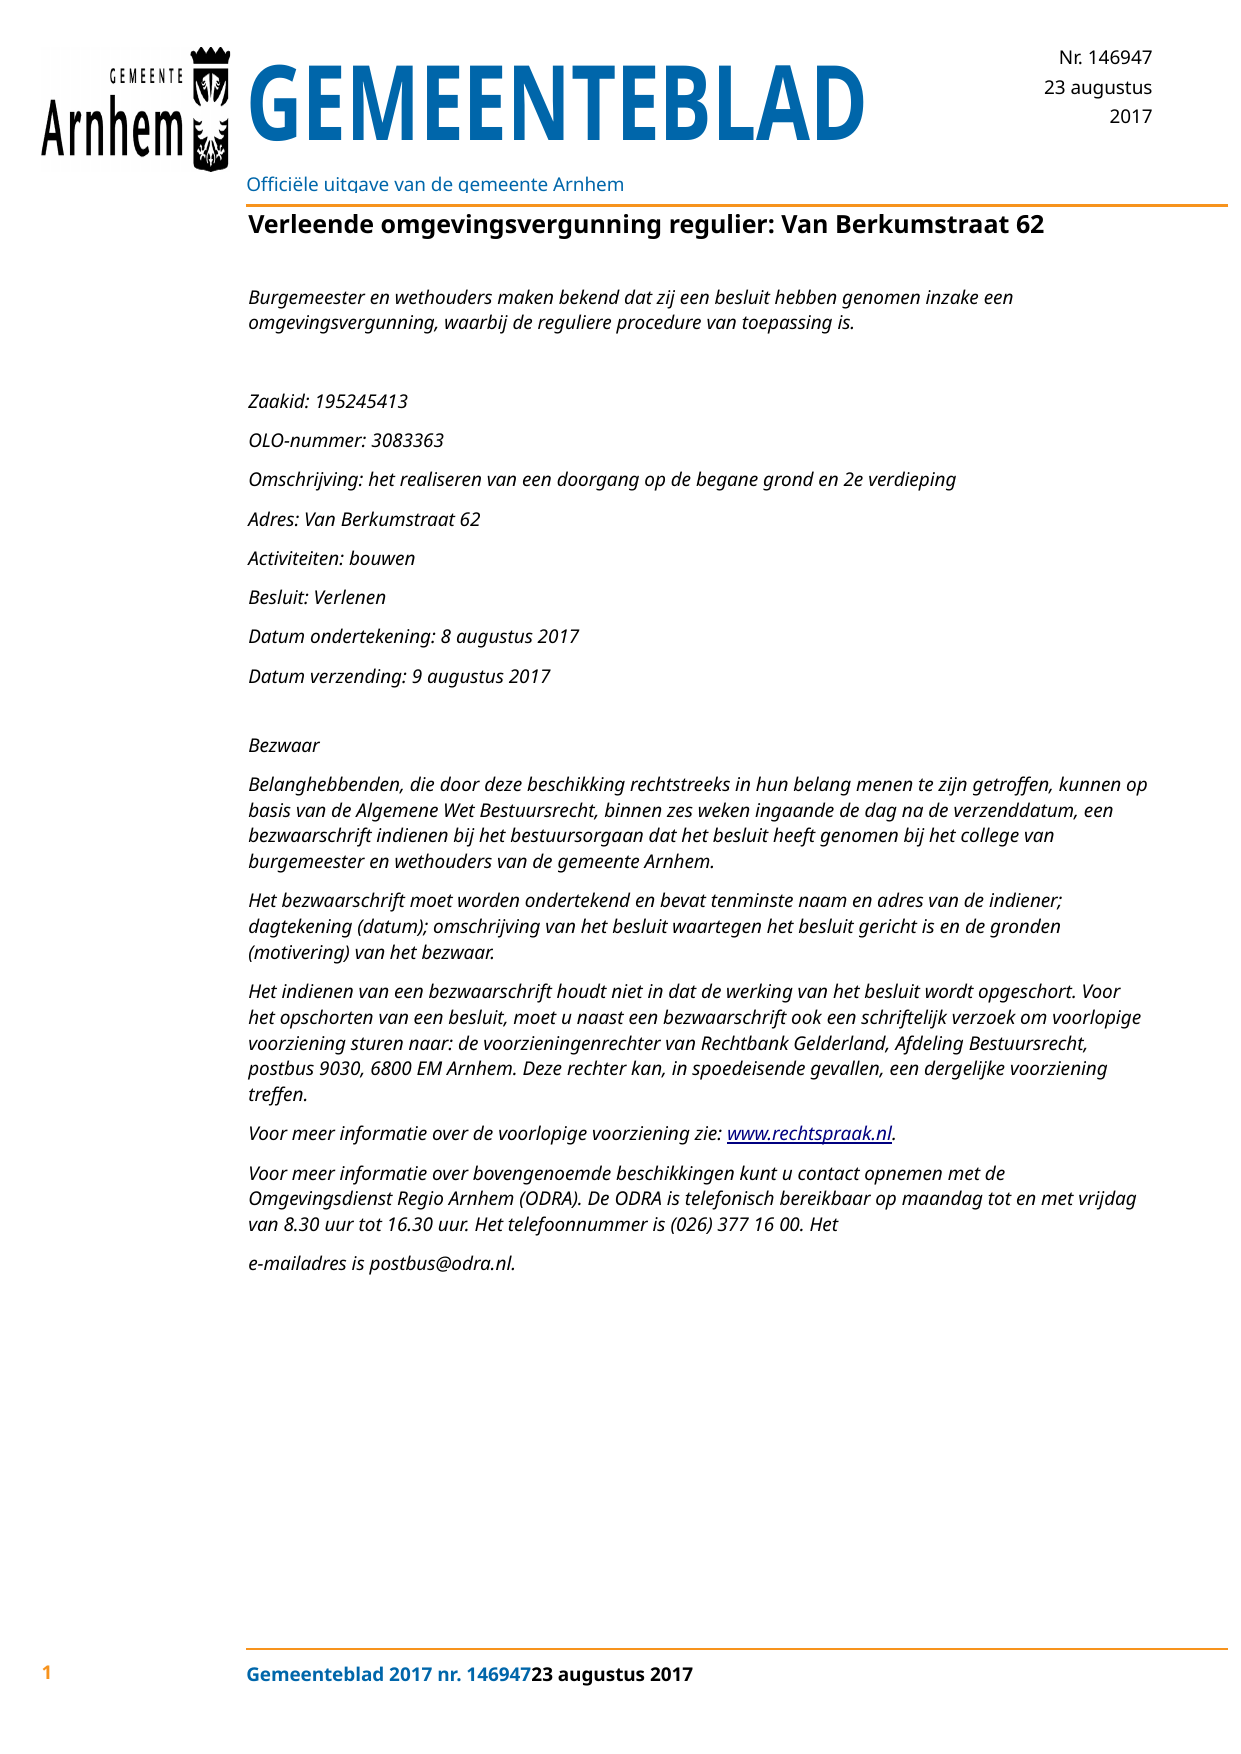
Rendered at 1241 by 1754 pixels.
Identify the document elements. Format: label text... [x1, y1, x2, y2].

text Het indienen van een bezwaarschrift houdt niet in dat de werking van het besluit wordt opgeschort. Voor het opschorten van een besluit, moet u naast een bezwaarschrift ook een schriftelijk verzoek om voorlopige voorziening sturen naar: de voorzieningenrechter van Rechtbank Gelderland, Afdeling Bestuursrecht, postbus 9030, 6800 EM Arnhem. Deze rechter kan, in spoedeisende gevallen, een dergelijke voorziening treffen. [248, 978, 1152, 1107]
text Het bezwaarschrift moet worden ondertekend en bevat tenminste naam en adres van de indiener; dagtekening (datum); omschrijving van het besluit waartegen het besluit gericht is en de gronden (motivering) van het bezwaar. [248, 888, 1152, 965]
text Datum ondertekening: 8 augustus 2017 [248, 624, 1152, 649]
text Voor meer informatie over de voorlopige voorziening zie: www.rechtspraak.nl. [248, 1121, 1152, 1146]
text Besluit: Verlenen [248, 584, 1152, 610]
text Datum verzending: 9 augustus 2017 [248, 663, 1152, 689]
text Adres: Van Berkumstraat 62 [248, 506, 1152, 532]
text OLO-nummer: 3083363 [248, 427, 1152, 453]
text Activiteiten: bouwen [248, 545, 1152, 571]
text Belanghebbenden, die door deze beschikking rechtstreeks in hun belang menen te zijn getroffen, kunnen op basis van de Algemene Wet Bestuursrecht, binnen zes weken ingaande de dag na de verzenddatum, een bezwaarschrift indienen bij het bestuursorgaan dat het besluit heeft genomen bij het college van burgemeester en wethouders van de gemeente Arnhem. [248, 771, 1152, 874]
text Verleende omgevingsvergunning regulier: Van Berkumstraat 62 [248, 207, 1152, 241]
text Omschrijving: het realiseren van een doorgang op de begane grond en 2e verdieping [248, 467, 1152, 492]
text Zaakid: 195245413 [248, 388, 1152, 414]
text Bezwaar [248, 732, 1152, 758]
text Burgemeester en wethouders maken bekend dat zij een besluit hebben genomen inzake een omgevingsvergunning, waarbij de reguliere procedure van toepassing is. [248, 284, 1152, 335]
text e-mailadres is postbus@odra.nl. [248, 1251, 1152, 1276]
text Voor meer informatie over bovengenoemde beschikkingen kunt u contact opnemen met de Omgevingsdienst Regio Arnhem (ODRA). De ODRA is telefonisch bereikbaar op maandag tot en met vrijdag van 8.30 uur tot 16.30 uur. Het telefoonnummer is (026) 377 16 00. Het [248, 1160, 1152, 1237]
picture [41, 47, 231, 172]
